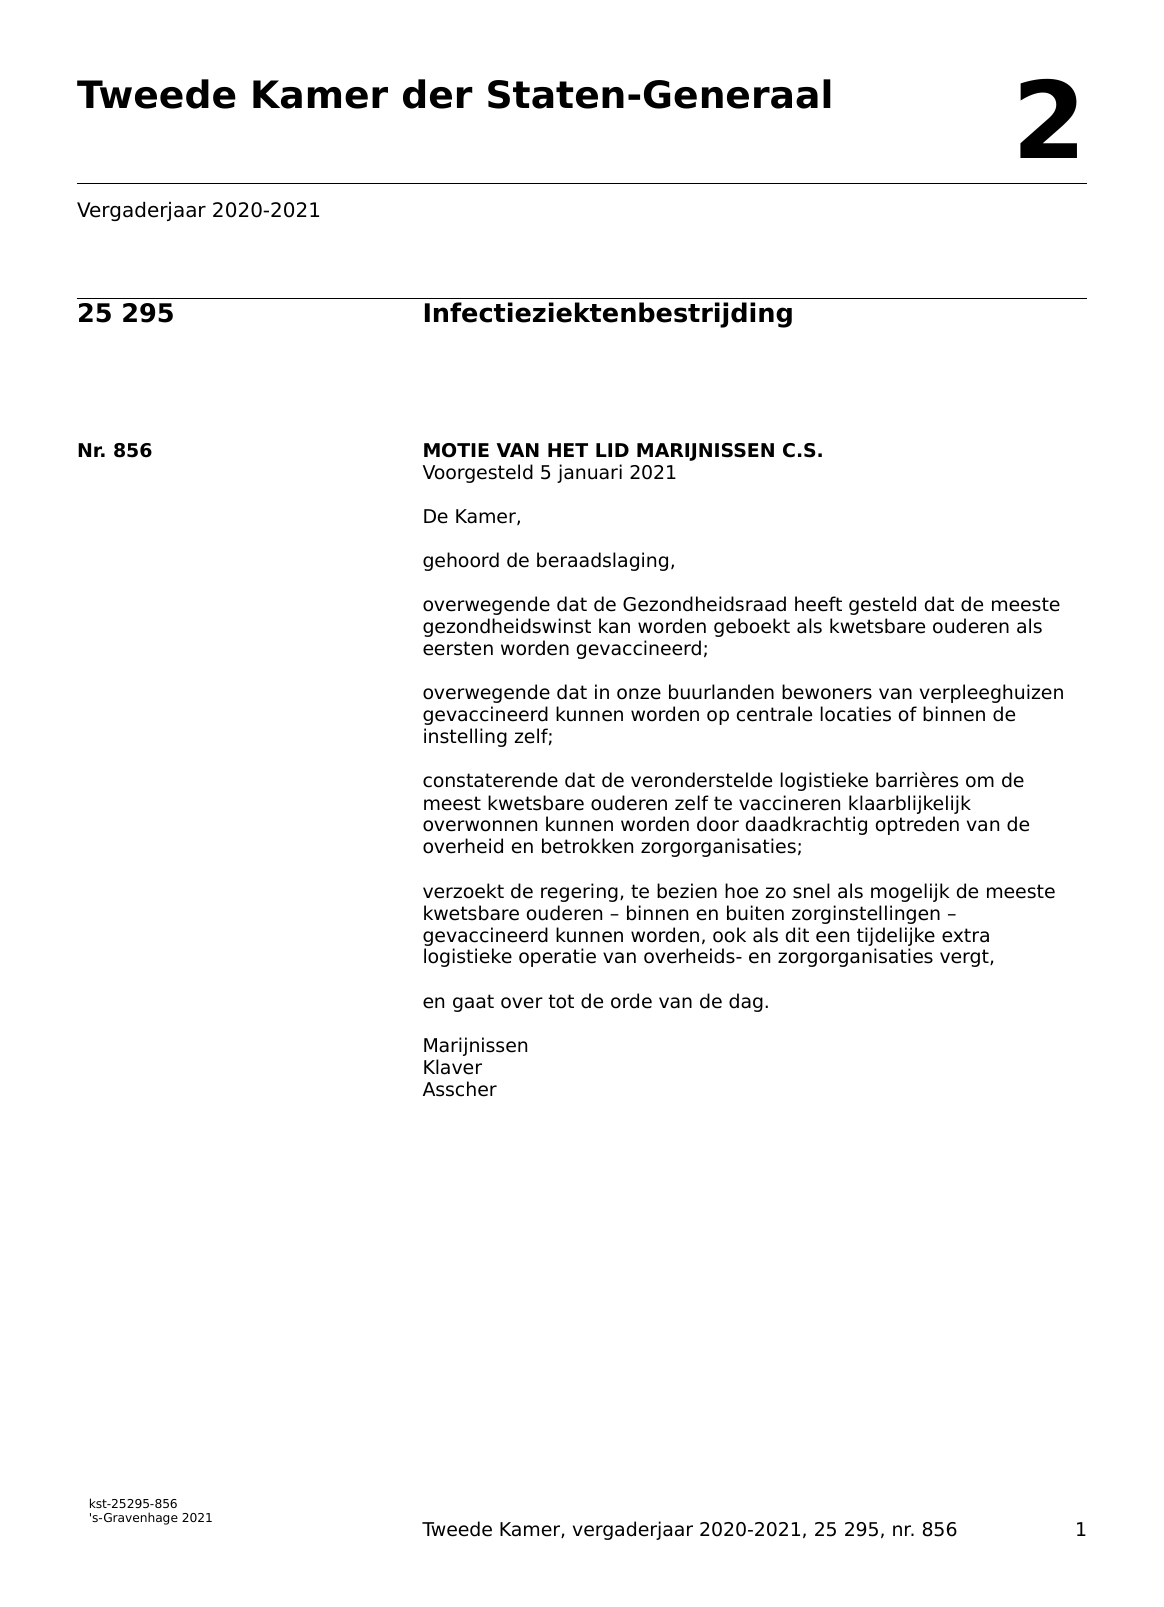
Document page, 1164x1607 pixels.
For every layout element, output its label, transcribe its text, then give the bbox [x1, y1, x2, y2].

text De Kamer, [422, 506, 1087, 528]
text 's-Gravenhage 2021 [88, 1511, 323, 1525]
text Asscher [422, 1079, 1087, 1101]
table_header 2 [886, 59, 1087, 183]
text verzoekt de regering, te bezien hoe zo snel als mogelijk de meeste kwetsbare ouderen – binnen en buiten zorginstellingen – gevaccineerd kunnen worden, ook als dit een tijdelijke extra logistieke operatie van overheids- en zorgorganisaties vergt, [422, 881, 1087, 968]
text constaterende dat de veronderstelde logistieke barrières om de meest kwetsbare ouderen zelf te vaccineren klaarblijkelijk overwonnen kunnen worden door daadkrachtig optreden van de overheid en betrokken zorgorganisaties; [422, 770, 1087, 858]
text overwegende dat de Gezondheidsraad heeft gesteld dat de meeste gezondheidswinst kan worden geboekt als kwetsbare ouderen als eersten worden gevaccineerd; [422, 594, 1087, 660]
text kst-25295-856 [88, 1497, 323, 1511]
text en gaat over tot de orde van de dag. [422, 991, 1087, 1013]
table_header Tweede Kamer der Staten-Generaal [77, 59, 886, 183]
text Voorgesteld 5 januari 2021 [422, 462, 1087, 484]
text Klaver [422, 1057, 1087, 1079]
subtitle 25 295 Infectieziektenbestrijding [77, 299, 1087, 329]
subtitle Nr. 856 MOTIE VAN HET LID MARIJNISSEN C.S. [77, 440, 1087, 462]
text gehoord de beraadslaging, [422, 550, 1087, 572]
text overwegende dat in onze buurlanden bewoners van verpleeghuizen gevaccineerd kunnen worden op centrale locaties of binnen de instelling zelf; [422, 682, 1087, 748]
table_cell Vergaderjaar 2020-2021 [77, 184, 1087, 298]
text Marijnissen [422, 1035, 1087, 1057]
